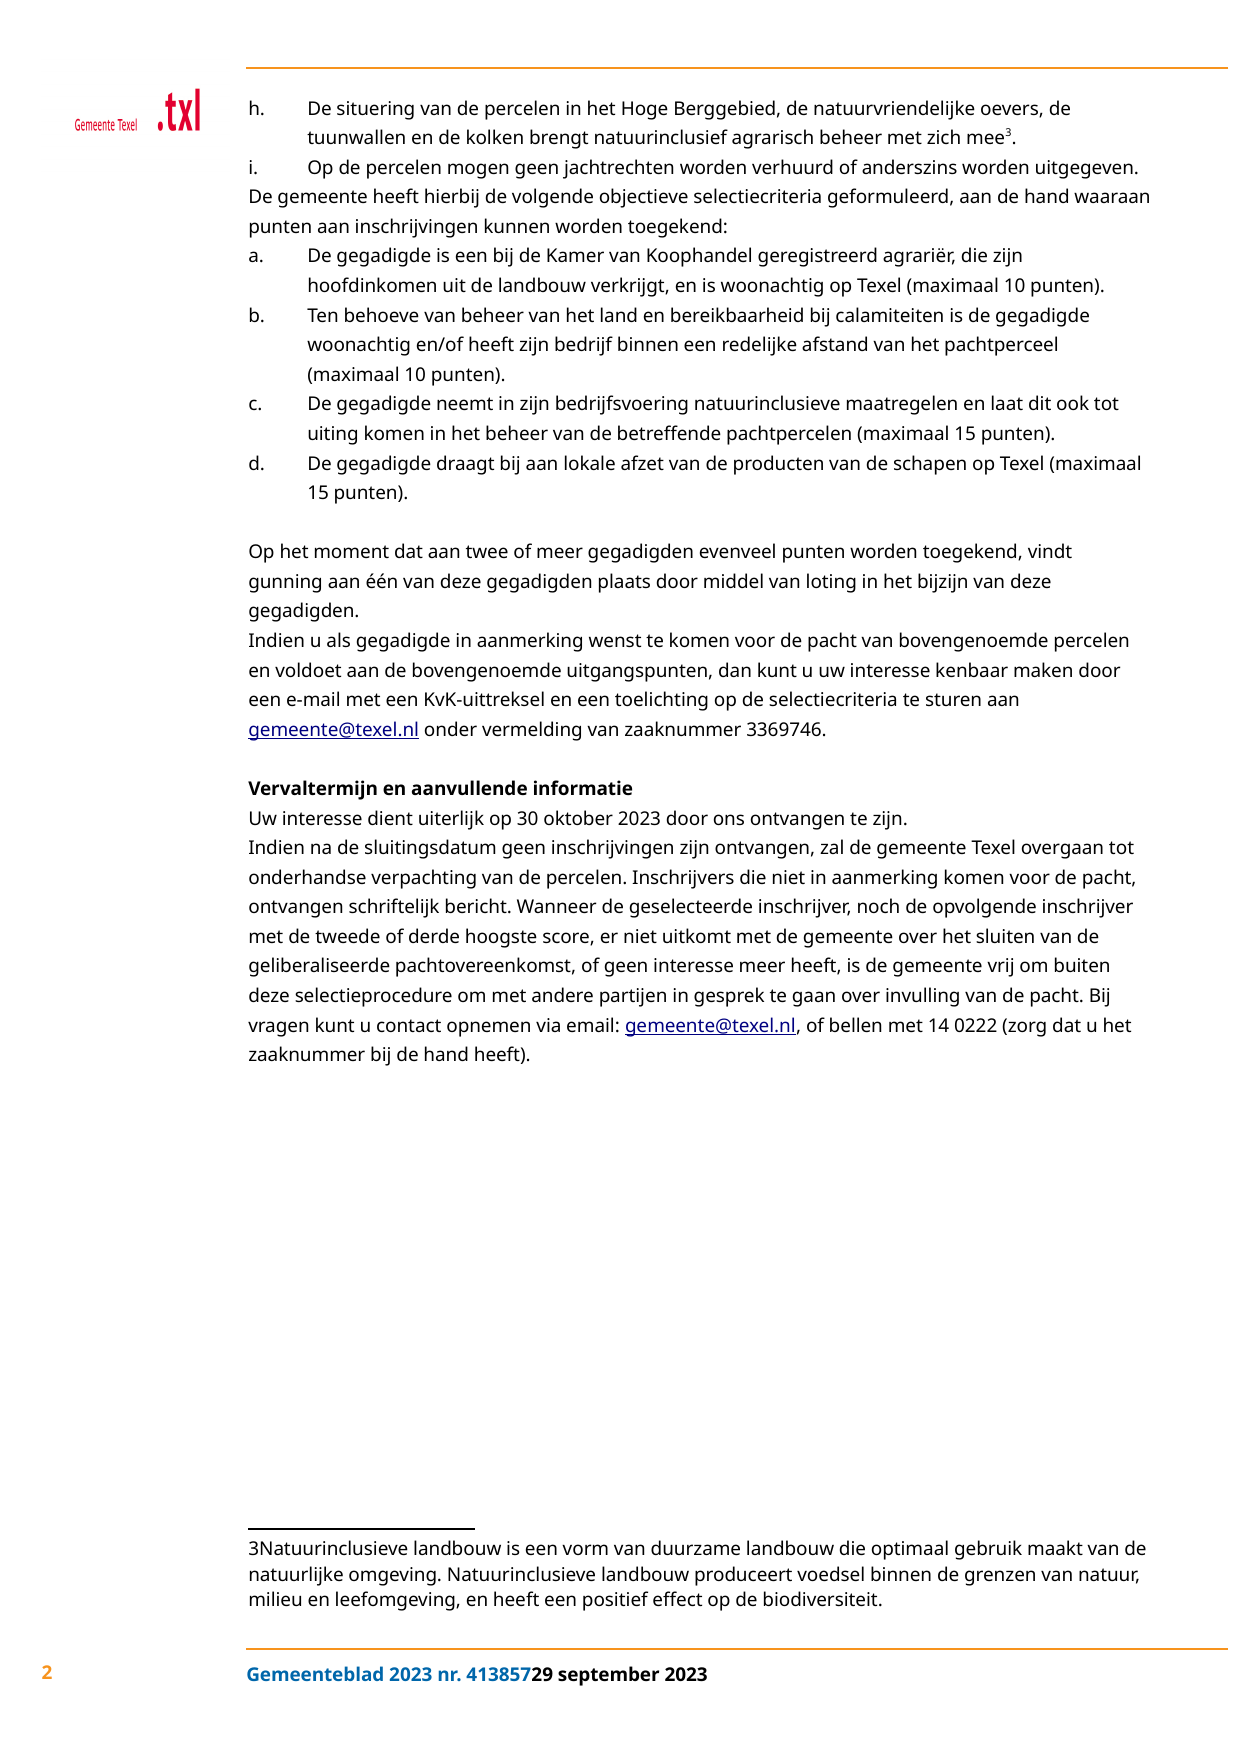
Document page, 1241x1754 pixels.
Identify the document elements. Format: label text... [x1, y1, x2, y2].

text Vervaltermijn en aanvullende informatie [248, 775, 1152, 801]
text De gemeente heeft hierbij de volgende objectieve selectiecriteria geformuleerd, aan de hand waaraan punten aan inschrijvingen kunnen worden toegekend: [248, 183, 1152, 239]
list Natuurinclusieve landbouw is een vorm van duurzame landbouw die optimaal gebruik maakt van de natuurlijke omgeving. Natuurinclusieve landbouw produceert voedsel binnen de grenzen van natuur, milieu en leefomgeving, en heeft een positief effect op de biodiversiteit. [248, 1535, 1152, 1612]
text Uw interesse dient uiterlijk op 30 oktober 2023 door ons ontvangen te zijn. [248, 805, 1152, 831]
text Op het moment dat aan twee of meer gegadigden evenveel punten worden toegekend, vindt gunning aan één van deze gegadigden plaats door middel van loting in het bijzijn van deze gegadigden. [248, 538, 1152, 623]
list De situering van de percelen in het Hoge Berggebied, de natuurvriendelijke oevers, de tuunwallen en de kolken brengt natuurinclusief agrarisch beheer met zich mee. [248, 95, 1152, 150]
list De gegadigde neemt in zijn bedrijfsvoering natuurinclusieve maatregelen en laat dit ook tot uiting komen in het beheer van de betreffende pachtpercelen (maximaal 15 punten). [248, 391, 1152, 446]
picture [41, 47, 231, 172]
list Op de percelen mogen geen jachtrechten worden verhuurd of anderszins worden uitgegeven. [248, 154, 1152, 180]
list De gegadigde is een bij de Kamer van Koophandel geregistreerd agrariër, die zijn hoofdinkomen uit de landbouw verkrijgt, en is woonachtig op Texel (maximaal 10 punten). [248, 243, 1152, 298]
list Ten behoeve van beheer van het land en bereikbaarheid bij calamiteiten is de gegadigde woonachtig en/of heeft zijn bedrijf binnen een redelijke afstand van het pachtperceel (maximaal 10 punten). [248, 302, 1152, 387]
text Indien u als gegadigde in aanmerking wenst te komen voor de pacht van bovengenoemde percelen en voldoet aan de bovengenoemde uitgangspunten, dan kunt u uw interesse kenbaar maken door een e-mail met een KvK-uittreksel en een toelichting op de selectiecriteria te sturen aan gemeente@texel.nl onder vermelding van zaaknummer 3369746. [248, 627, 1152, 742]
text Indien na de sluitingsdatum geen inschrijvingen zijn ontvangen, zal de gemeente Texel overgaan tot onderhandse verpachting van de percelen. Inschrijvers die niet in aanmerking komen voor de pacht, ontvangen schriftelijk bericht. Wanneer de geselecteerde inschrijver, noch de opvolgende inschrijver met de tweede of derde hoogste score, er niet uitkomt met de gemeente over het sluiten van de geliberaliseerde pachtovereenkomst, of geen interesse meer heeft, is de gemeente vrij om buiten deze selectieprocedure om met andere partijen in gesprek te gaan over invulling van de pacht. Bij vragen kunt u contact opnemen via email: gemeente@texel.nl, of bellen met 14 0222 (zorg dat u het zaaknummer bij de hand heeft). [248, 834, 1152, 1067]
list De gegadigde draagt bij aan lokale afzet van de producten van de schapen op Texel (maximaal 15 punten). [248, 450, 1152, 505]
